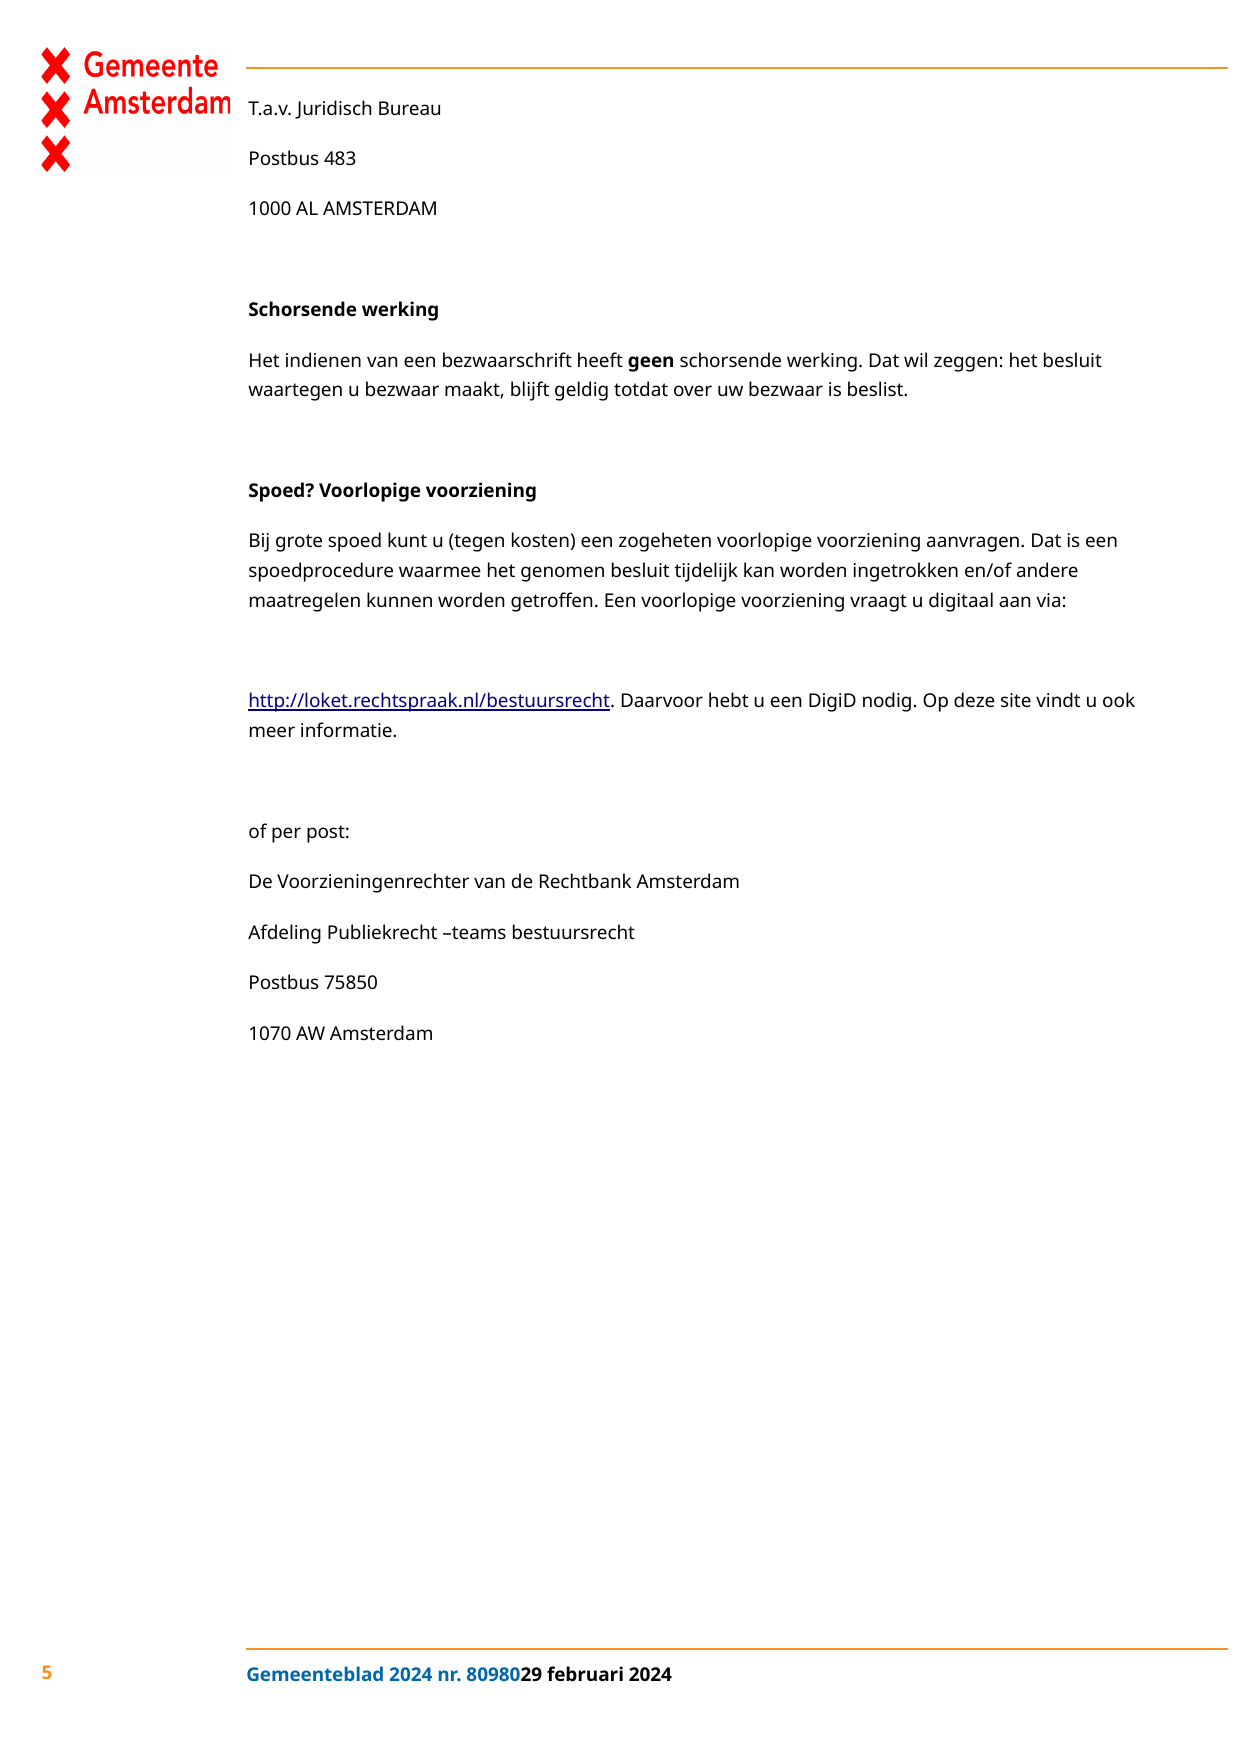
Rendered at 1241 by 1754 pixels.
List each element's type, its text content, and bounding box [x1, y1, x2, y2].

text Bij grote spoed kunt u (tegen kosten) een zogeheten voorlopige voorziening aanvragen. Dat is een spoedprocedure waarmee het genomen besluit tijdelijk kan worden ingetrokken en/of andere maatregelen kunnen worden getroffen. Een voorlopige voorziening vraagt u digitaal aan via: [248, 528, 1152, 613]
text Postbus 483 [248, 145, 1152, 171]
text Schorsende werking [248, 296, 1152, 322]
text De Voorzieningenrechter van de Rechtbank Amsterdam [248, 868, 1152, 894]
picture [41, 47, 231, 172]
text of per post: [248, 818, 1152, 844]
text 1000 AL AMSTERDAM [248, 196, 1152, 221]
text Afdeling Publiekrecht –teams bestuursrecht [248, 919, 1152, 945]
text T.a.v. Juridisch Bureau [248, 95, 1152, 121]
text Het indienen van een bezwaarschrift heeft geen schorsende werking. Dat wil zeggen: het besluit waartegen u bezwaar maakt, blijft geldig totdat over uw bezwaar is beslist. [248, 347, 1152, 402]
text Spoed? Voorlopige voorziening [248, 477, 1152, 503]
text 1070 AW Amsterdam [248, 1020, 1152, 1046]
text http://loket.rechtspraak.nl/bestuursrecht. Daarvoor hebt u een DigiD nodig. Op deze site vindt u ook meer informatie. [248, 688, 1152, 743]
text Postbus 75850 [248, 969, 1152, 995]
